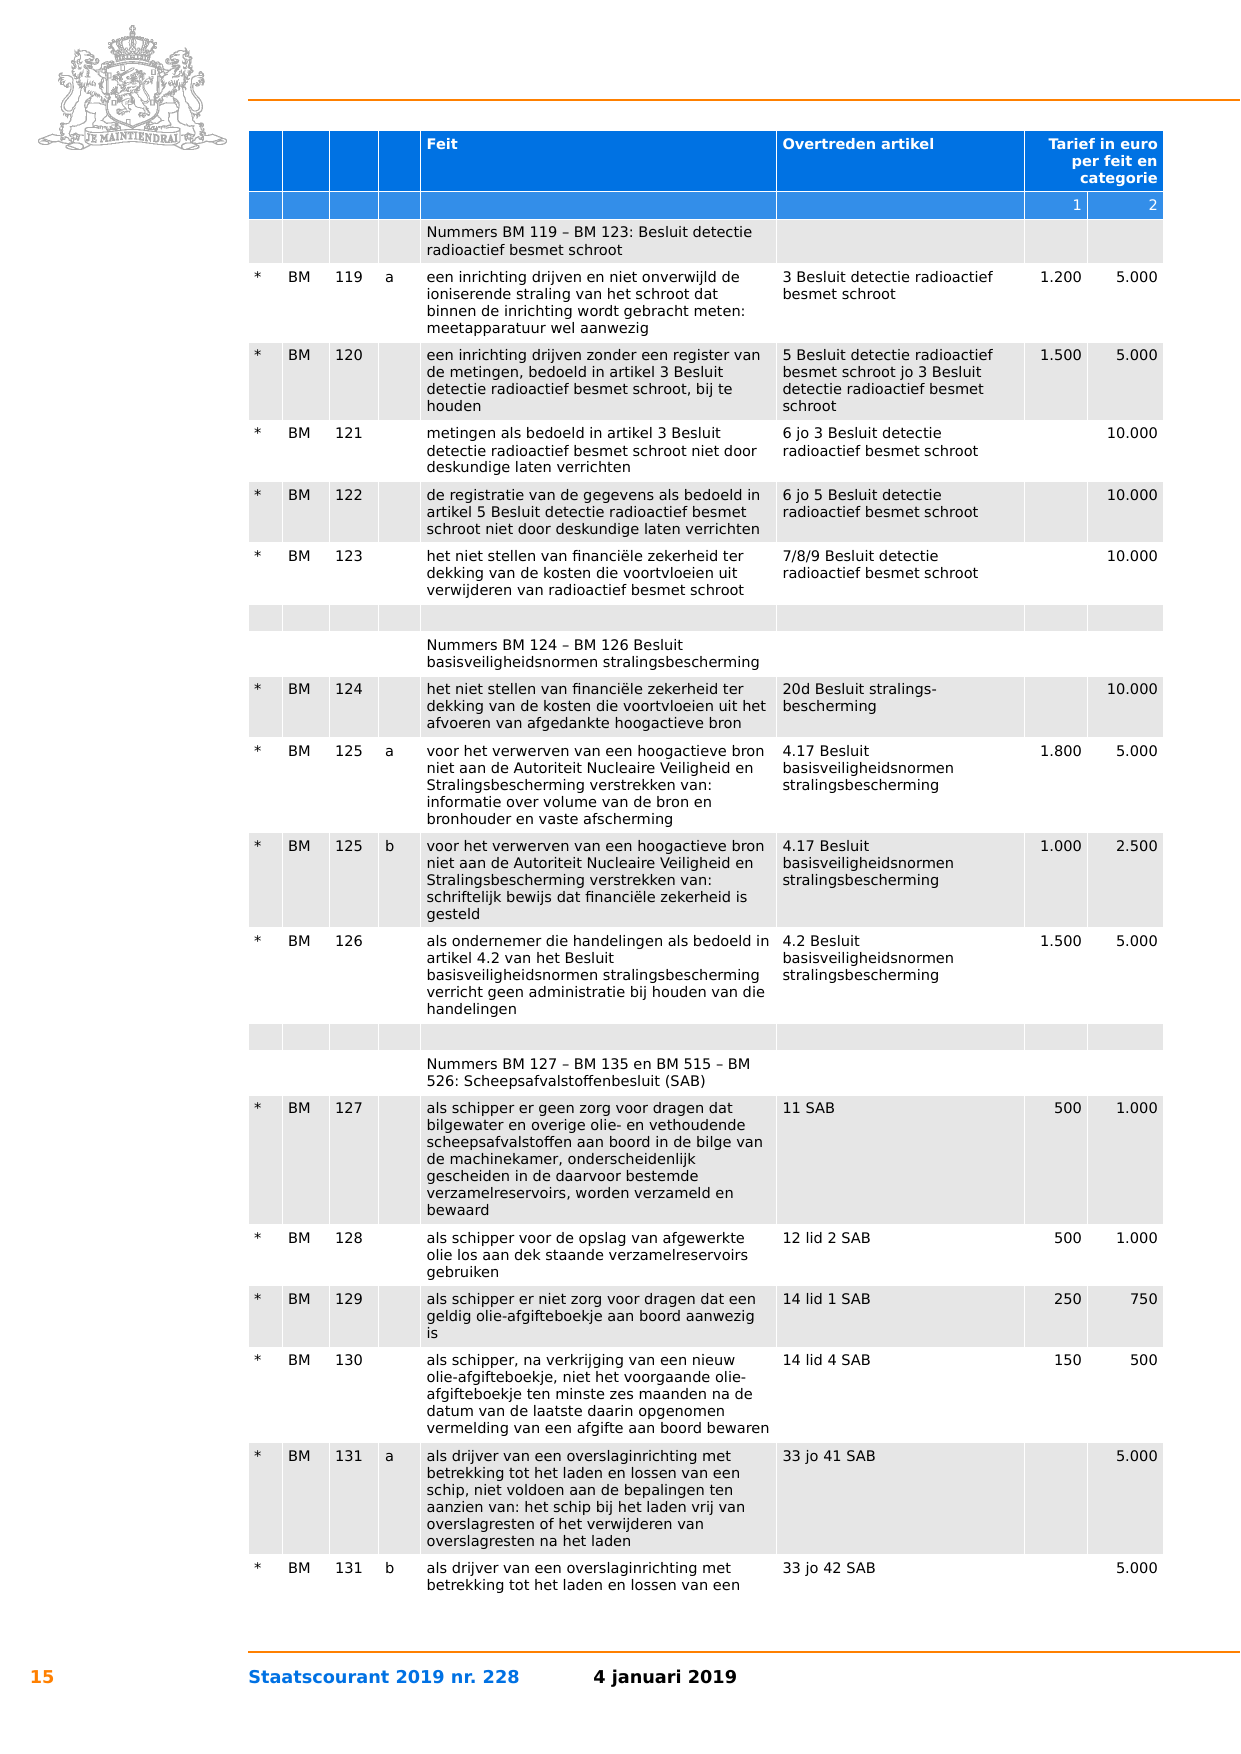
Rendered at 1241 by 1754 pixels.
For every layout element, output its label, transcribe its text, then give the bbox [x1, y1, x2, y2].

table_cell * [249, 1348, 282, 1442]
table_cell 1.000 [1088, 1096, 1163, 1224]
table_cell als schipper er niet zorg voor dragen dat een geldig olie-afgifteboekje aan boord aanwezig is [421, 1286, 776, 1347]
table_cell 12 lid 2 SAB [777, 1225, 1024, 1285]
table_cell 4.17 Besluit basisveiligheidsnormen stralingsbescherming [777, 833, 1024, 927]
table_cell [249, 1051, 282, 1094]
table_cell BM [283, 343, 329, 420]
table_cell als schipper er geen zorg voor dragen dat bilgewater en overige olie- en vethoudende scheepsafvalstoffen aan boord in de bilge van de machinekamer, onderscheidenlijk gescheiden in de daarvoor bestemde verzamelreservoirs, worden verzameld en bewaard [421, 1096, 776, 1224]
table_cell 1.500 [1025, 929, 1087, 1023]
table_cell BM [283, 738, 329, 832]
table_cell [1025, 1555, 1087, 1598]
table_cell [1025, 1051, 1087, 1094]
picture [38, 25, 227, 150]
table_cell 128 [330, 1225, 378, 1285]
table_cell 5.000 [1088, 1555, 1163, 1598]
table_cell [777, 632, 1024, 676]
table_cell 10.000 [1088, 677, 1163, 737]
table_header [379, 131, 420, 191]
table_cell 5.000 [1088, 738, 1163, 832]
table_cell als drijver van een overslaginrichting met betrekking tot het laden en lossen van een [421, 1555, 776, 1598]
table_cell [1025, 605, 1087, 631]
table_cell 250 [1025, 1286, 1087, 1347]
table_cell 130 [330, 1348, 378, 1442]
table_cell [1025, 421, 1087, 481]
table_cell Nummers BM 127 – BM 135 en BM 515 – BM 526: Scheepsafvalstoffenbesluit (SAB) [421, 1051, 776, 1094]
table_cell [379, 544, 420, 604]
table_cell [379, 220, 420, 263]
table_cell 500 [1025, 1225, 1087, 1285]
table_cell BM [283, 1348, 329, 1442]
table_cell als schipper, na verkrijging van een nieuw olie-afgifteboekje, niet het voorgaande olie-afgifteboekje ten minste zes maanden na de datum van de laatste daarin opgenomen vermelding van een afgifte aan boord bewaren [421, 1348, 776, 1442]
table_cell [1088, 632, 1163, 676]
table_cell * [249, 738, 282, 832]
table_cell 2.500 [1088, 833, 1163, 927]
table_cell [283, 1051, 329, 1094]
table_cell * [249, 343, 282, 420]
table_cell a [379, 738, 420, 832]
table_cell [249, 605, 282, 631]
table_cell 5.000 [1088, 264, 1163, 341]
table_cell * [249, 421, 282, 481]
table_cell [1025, 220, 1087, 263]
table_cell [379, 1348, 420, 1442]
table_cell [379, 677, 420, 737]
table_cell [777, 1024, 1024, 1050]
table_cell voor het verwerven van een hoogactieve bron niet aan de Autoriteit Nucleaire Veiligheid en Stralingsbescherming verstrekken van: informatie over volume van de bron en bronhouder en vaste afscherming [421, 738, 776, 832]
table_cell [1025, 1024, 1087, 1050]
table_cell 5.000 [1088, 929, 1163, 1023]
table_cell 33 jo 42 SAB [777, 1555, 1024, 1598]
table_cell 6 jo 3 Besluit detectie radioactief besmet schroot [777, 421, 1024, 481]
table_cell [1025, 677, 1087, 737]
table_cell [1088, 1051, 1163, 1094]
table_cell 10.000 [1088, 421, 1163, 481]
table_cell 14 lid 1 SAB [777, 1286, 1024, 1347]
table_cell [379, 343, 420, 420]
table_cell [330, 220, 378, 263]
table_cell 33 jo 41 SAB [777, 1443, 1024, 1554]
table_cell 20d Besluit stralings-bescherming [777, 677, 1024, 737]
table_cell [330, 632, 378, 676]
table_cell [379, 1225, 420, 1285]
table_cell [283, 192, 329, 219]
table_cell 119 [330, 264, 378, 341]
table_cell [777, 1051, 1024, 1094]
table_cell [777, 605, 1024, 631]
table_cell a [379, 264, 420, 341]
table_cell [1088, 220, 1163, 263]
table_cell BM [283, 264, 329, 341]
table_cell 127 [330, 1096, 378, 1224]
table_cell BM [283, 677, 329, 737]
table_cell 120 [330, 343, 378, 420]
table_header Tarief in euro per feit en categorie [1025, 131, 1163, 191]
table_cell [1025, 632, 1087, 676]
table_cell [283, 605, 329, 631]
table_cell [283, 632, 329, 676]
table_cell als ondernemer die handelingen als bedoeld in artikel 4.2 van het Besluit basisveiligheidsnormen stralingsbescherming verricht geen administratie bij houden van die handelingen [421, 929, 776, 1023]
table_cell [379, 1096, 420, 1224]
table_cell * [249, 1286, 282, 1347]
table_cell BM [283, 1555, 329, 1598]
table_cell [330, 1024, 378, 1050]
table_cell BM [283, 1443, 329, 1554]
table_cell 125 [330, 738, 378, 832]
table_cell BM [283, 421, 329, 481]
table_cell 10.000 [1088, 544, 1163, 604]
table_cell * [249, 833, 282, 927]
table_cell [379, 192, 420, 219]
table_cell het niet stellen van financiële zekerheid ter dekking van de kosten die voortvloeien uit verwijderen van radioactief besmet schroot [421, 544, 776, 604]
table_cell 5.000 [1088, 343, 1163, 420]
table_cell [421, 605, 776, 631]
table_cell * [249, 1555, 282, 1598]
table_cell metingen als bedoeld in artikel 3 Besluit detectie radioactief besmet schroot niet door deskundige laten verrichten [421, 421, 776, 481]
table_cell [379, 1024, 420, 1050]
table_cell Nummers BM 119 – BM 123: Besluit detectie radioactief besmet schroot [421, 220, 776, 263]
table_cell 1.800 [1025, 738, 1087, 832]
table_cell [777, 220, 1024, 263]
table_cell 4.2 Besluit basisveiligheidsnormen stralingsbescherming [777, 929, 1024, 1023]
table_cell 4.17 Besluit basisveiligheidsnormen stralingsbescherming [777, 738, 1024, 832]
table_cell een inrichting drijven en niet onverwijld de ioniserende straling van het schroot dat binnen de inrichting wordt gebracht meten: meetapparatuur wel aanwezig [421, 264, 776, 341]
table_cell [379, 632, 420, 676]
table_cell 1.000 [1088, 1225, 1163, 1285]
table_cell * [249, 544, 282, 604]
table_cell [421, 1024, 776, 1050]
table_cell 2 [1088, 192, 1163, 219]
table_cell 1.200 [1025, 264, 1087, 341]
table_cell [1025, 482, 1087, 542]
table_cell als schipper voor de opslag van afgewerkte olie los aan dek staande verzamelreservoirs gebruiken [421, 1225, 776, 1285]
table_cell als drijver van een overslaginrichting met betrekking tot het laden en lossen van een schip, niet voldoen aan de bepalingen ten aanzien van: het schip bij het laden vrij van overslagresten of het verwijderen van overslagresten na het laden [421, 1443, 776, 1554]
table_cell BM [283, 1225, 329, 1285]
table_header [330, 131, 378, 191]
table_cell 125 [330, 833, 378, 927]
table_cell BM [283, 544, 329, 604]
table_cell 1 [1025, 192, 1087, 219]
table_cell 126 [330, 929, 378, 1023]
table_cell BM [283, 1286, 329, 1347]
table_cell [421, 192, 776, 219]
table_cell [283, 220, 329, 263]
table_cell 5.000 [1088, 1443, 1163, 1554]
table_cell * [249, 929, 282, 1023]
table_cell [379, 929, 420, 1023]
table_cell 500 [1025, 1096, 1087, 1224]
table_cell BM [283, 833, 329, 927]
table_cell BM [283, 482, 329, 542]
table_cell a [379, 1443, 420, 1554]
table_cell [249, 632, 282, 676]
table_cell BM [283, 1096, 329, 1224]
table_cell * [249, 677, 282, 737]
table_cell 3 Besluit detectie radioactief besmet schroot [777, 264, 1024, 341]
table_cell 150 [1025, 1348, 1087, 1442]
table_cell 122 [330, 482, 378, 542]
table_cell [1025, 1443, 1087, 1554]
table_cell 1.000 [1025, 833, 1087, 927]
table_cell * [249, 1443, 282, 1554]
table_cell 6 jo 5 Besluit detectie radioactief besmet schroot [777, 482, 1024, 542]
table_cell [1025, 544, 1087, 604]
table_cell 131 [330, 1555, 378, 1598]
table_cell 750 [1088, 1286, 1163, 1347]
table_cell 123 [330, 544, 378, 604]
table_cell [379, 482, 420, 542]
table_cell b [379, 1555, 420, 1598]
table_cell [249, 1024, 282, 1050]
table_cell 14 lid 4 SAB [777, 1348, 1024, 1442]
table_cell 131 [330, 1443, 378, 1554]
table_cell 124 [330, 677, 378, 737]
table_cell b [379, 833, 420, 927]
table_cell [379, 421, 420, 481]
table_cell 10.000 [1088, 482, 1163, 542]
table_cell * [249, 1225, 282, 1285]
table_cell [379, 605, 420, 631]
table_cell de registratie van de gegevens als bedoeld in artikel 5 Besluit detectie radioactief besmet schroot niet door deskundige laten verrichten [421, 482, 776, 542]
table_cell 500 [1088, 1348, 1163, 1442]
table_cell het niet stellen van financiële zekerheid ter dekking van de kosten die voortvloeien uit het afvoeren van afgedankte hoogactieve bron [421, 677, 776, 737]
table_cell voor het verwerven van een hoogactieve bron niet aan de Autoriteit Nucleaire Veiligheid en Stralingsbescherming verstrekken van: schriftelijk bewijs dat financiële zekerheid is gesteld [421, 833, 776, 927]
table_cell * [249, 264, 282, 341]
table_cell 11 SAB [777, 1096, 1024, 1224]
table_cell [249, 220, 282, 263]
table_cell 121 [330, 421, 378, 481]
table_cell [330, 605, 378, 631]
table_cell 129 [330, 1286, 378, 1347]
table_cell BM [283, 929, 329, 1023]
table_header [249, 131, 282, 191]
table_header Feit [421, 131, 776, 191]
table_cell [1088, 605, 1163, 631]
table_cell [330, 192, 378, 219]
table_cell * [249, 1096, 282, 1224]
table_cell 5 Besluit detectie radioactief besmet schroot jo 3 Besluit detectie radioactief besmet schroot [777, 343, 1024, 420]
table_cell [283, 1024, 329, 1050]
table_cell [379, 1286, 420, 1347]
table_cell [1088, 1024, 1163, 1050]
table_cell [330, 1051, 378, 1094]
table_cell Nummers BM 124 – BM 126 Besluit basisveiligheidsnormen stralingsbescherming [421, 632, 776, 676]
table_cell * [249, 482, 282, 542]
table_cell 7/8/9 Besluit detectie radioactief besmet schroot [777, 544, 1024, 604]
table_cell [249, 192, 282, 219]
table_cell een inrichting drijven zonder een register van de metingen, bedoeld in artikel 3 Besluit detectie radioactief besmet schroot, bij te houden [421, 343, 776, 420]
table_header Overtreden artikel [777, 131, 1024, 191]
table_cell [379, 1051, 420, 1094]
table_cell 1.500 [1025, 343, 1087, 420]
table_cell [777, 192, 1024, 219]
table_header [283, 131, 329, 191]
